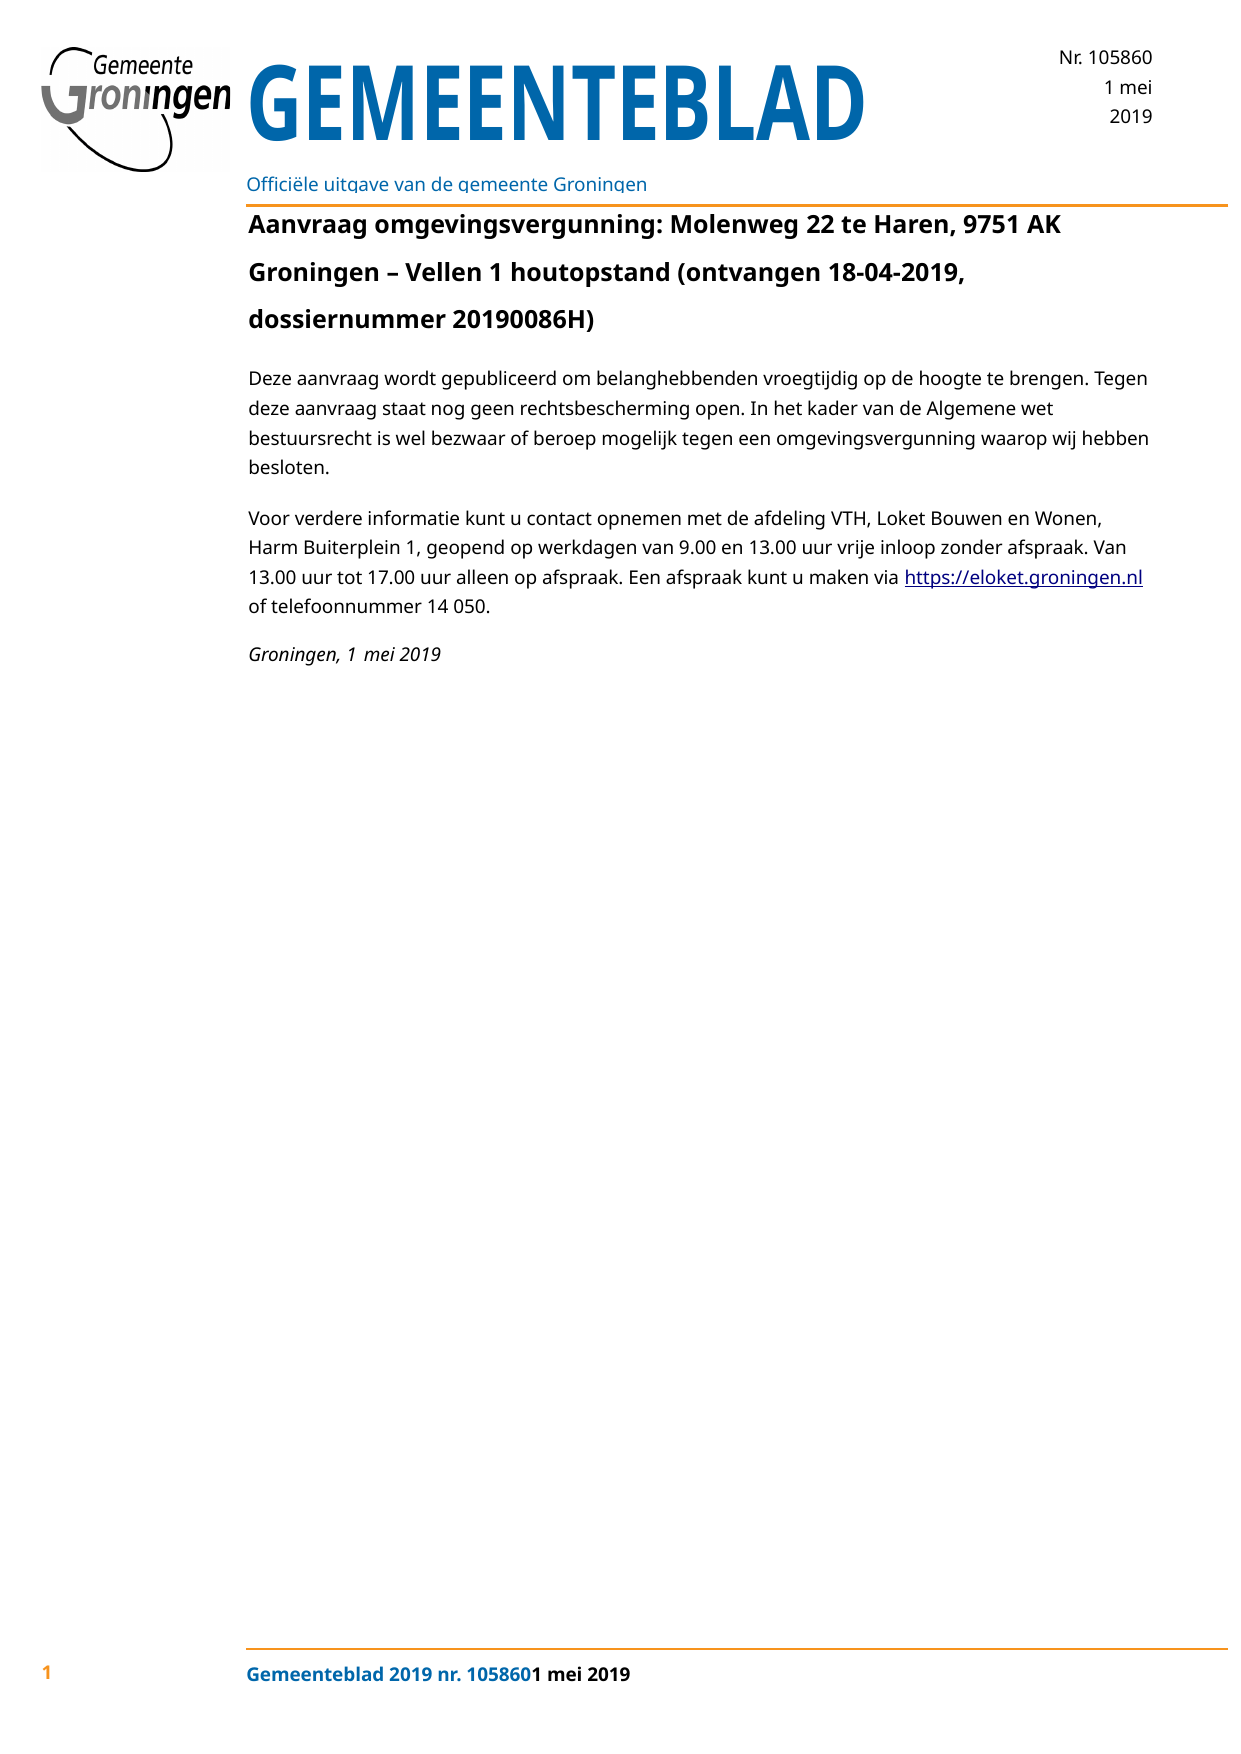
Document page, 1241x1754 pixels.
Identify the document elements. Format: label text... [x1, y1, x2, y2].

picture [41, 47, 231, 172]
text Deze aanvraag wordt gepubliceerd om belanghebbenden vroegtijdig op de hoogte te brengen. Tegen deze aanvraag staat nog geen rechtsbescherming open. In het kader van de Algemene wet bestuursrecht is wel bezwaar of beroep mogelijk tegen een omgevingsvergunning waarop wij hebben besloten. [248, 366, 1152, 480]
text Aanvraag omgevingsvergunning: Molenweg 22 te Haren, 9751 AK Groningen – Vellen 1 houtopstand (ontvangen 18-04-2019, dossiernummer 20190086H) [248, 207, 1152, 336]
text Voor verdere informatie kunt u contact opnemen met de afdeling VTH, Loket Bouwen en Wonen, Harm Buiterplein 1, geopend op werkdagen van 9.00 en 13.00 uur vrije inloop zonder afspraak. Van 13.00 uur tot 17.00 uur alleen op afspraak. Een afspraak kunt u maken via https://eloket.groningen.nl of telefoonnummer 14 050. [248, 505, 1152, 619]
text Groningen, 1 mei 2019 [248, 641, 1152, 667]
